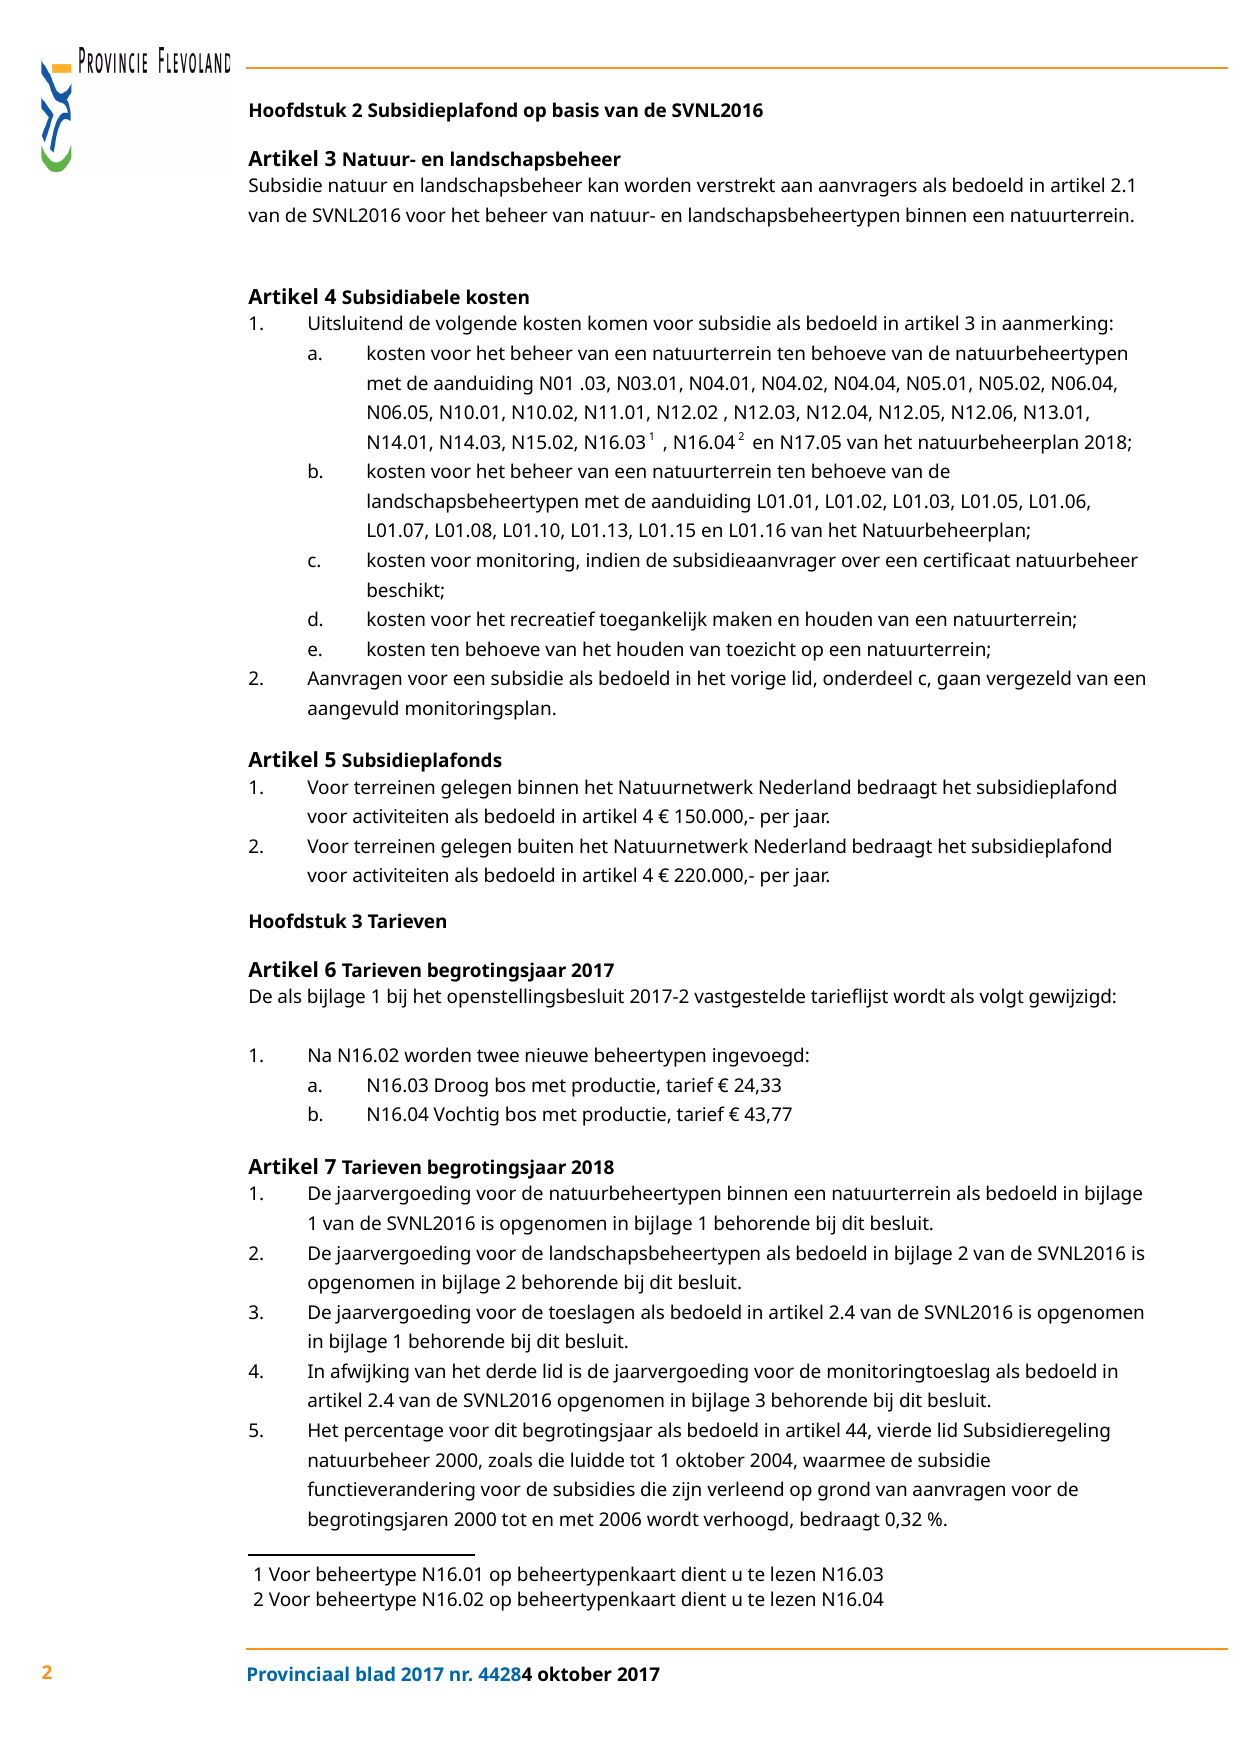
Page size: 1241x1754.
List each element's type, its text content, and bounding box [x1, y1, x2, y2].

list N16.03 Droog bos met productie, tarief € 24,33 [307, 1072, 1152, 1098]
text Subsidie natuur en landschapsbeheer kan worden verstrekt aan aanvragers als bedoeld in artikel 2.1 van de SVNL2016 voor het beheer van natuur- en landschapsbeheertypen binnen een natuurterrein. [248, 172, 1152, 228]
list N16.04 Vochtig bos met productie, tarief € 43,77 [307, 1102, 1152, 1127]
list In afwijking van het derde lid is de jaarvergoeding voor de monitoringtoeslag als bedoeld in artikel 2.4 van de SVNL2016 opgenomen in bijlage 3 behorende bij dit besluit. [248, 1358, 1152, 1413]
text De als bijlage 1 bij het openstellingsbesluit 2017-2 vastgestelde tarieflijst wordt als volgt gewijzigd: [248, 983, 1152, 1009]
list Aanvragen voor een subsidie als bedoeld in het vorige lid, onderdeel c, gaan vergezeld van een aangevuld monitoringsplan. [248, 666, 1152, 721]
list Het percentage voor dit begrotingsjaar als bedoeld in artikel 44, vierde lid Subsidieregeling natuurbeheer 2000, zoals die luidde tot 1 oktober 2004, waarmee de subsidie functieverandering voor de subsidies die zijn verleend op grond van aanvragen voor de begrotingsjaren 2000 tot en met 2006 wordt verhoogd, bedraagt 0,32 %. [248, 1417, 1152, 1532]
list Na N16.02 worden twee nieuwe beheertypen ingevoegd: [248, 1042, 1152, 1068]
text Hoofdstuk 3 Tarieven [248, 908, 1152, 934]
list kosten voor het recreatief toegankelijk maken en houden van een natuurterrein; [307, 606, 1152, 632]
list De jaarvergoeding voor de toeslagen als bedoeld in artikel 2.4 van de SVNL2016 is opgenomen in bijlage 1 behorende bij dit besluit. [248, 1299, 1152, 1354]
text Artikel 5 Subsidieplafonds [248, 746, 1152, 774]
picture [41, 47, 231, 172]
list Uitsluitend de volgende kosten komen voor subsidie als bedoeld in artikel 3 in aanmerking: [248, 311, 1152, 336]
text Artikel 3 Natuur- en landschapsbeheer [248, 144, 1152, 172]
text Hoofdstuk 2 Subsidieplafond op basis van de SVNL2016 [248, 95, 1152, 123]
list Voor terreinen gelegen binnen het Natuurnetwerk Nederland bedraagt het subsidieplafond voor activiteiten als bedoeld in artikel 4 € 150.000,- per jaar. [248, 774, 1152, 829]
list Voor terreinen gelegen buiten het Natuurnetwerk Nederland bedraagt het subsidieplafond voor activiteiten als bedoeld in artikel 4 € 220.000,- per jaar. [248, 833, 1152, 888]
list Voor beheertype N16.01 op beheertypenkaart dient u te lezen N16.03 [248, 1561, 1152, 1586]
list Voor beheertype N16.02 op beheertypenkaart dient u te lezen N16.04 [248, 1586, 1152, 1612]
text Artikel 4 Subsidiabele kosten [248, 282, 1152, 311]
list kosten voor monitoring, indien de subsidieaanvrager over een certificaat natuurbeheer beschikt; [307, 547, 1152, 602]
text Artikel 6 Tarieven begrotingsjaar 2017 [248, 955, 1152, 983]
list De jaarvergoeding voor de landschapsbeheertypen als bedoeld in bijlage 2 van de SVNL2016 is opgenomen in bijlage 2 behorende bij dit besluit. [248, 1240, 1152, 1295]
list kosten voor het beheer van een natuurterrein ten behoeve van de landschapsbeheertypen met de aanduiding L01.01, L01.02, L01.03, L01.05, L01.06, L01.07, L01.08, L01.10, L01.13, L01.15 en L01.16 van het Natuurbeheerplan; [307, 458, 1152, 543]
list De jaarvergoeding voor de natuurbeheertypen binnen een natuurterrein als bedoeld in bijlage 1 van de SVNL2016 is opgenomen in bijlage 1 behorende bij dit besluit. [248, 1181, 1152, 1236]
text Artikel 7 Tarieven begrotingsjaar 2018 [248, 1152, 1152, 1181]
list kosten voor het beheer van een natuurterrein ten behoeve van de natuurbeheertypen met de aanduiding N01 .03, N03.01, N04.01, N04.02, N04.04, N05.01, N05.02, N06.04, N06.05, N10.01, N10.02, N11.01, N12.02 , N12.03, N12.04, N12.05, N12.06, N13.01, N14.01, N14.03, N15.02, N16.03 , N16.04 en N17.05 van het natuurbeheerplan 2018; [307, 340, 1152, 454]
list kosten ten behoeve van het houden van toezicht op een natuurterrein; [307, 636, 1152, 662]
